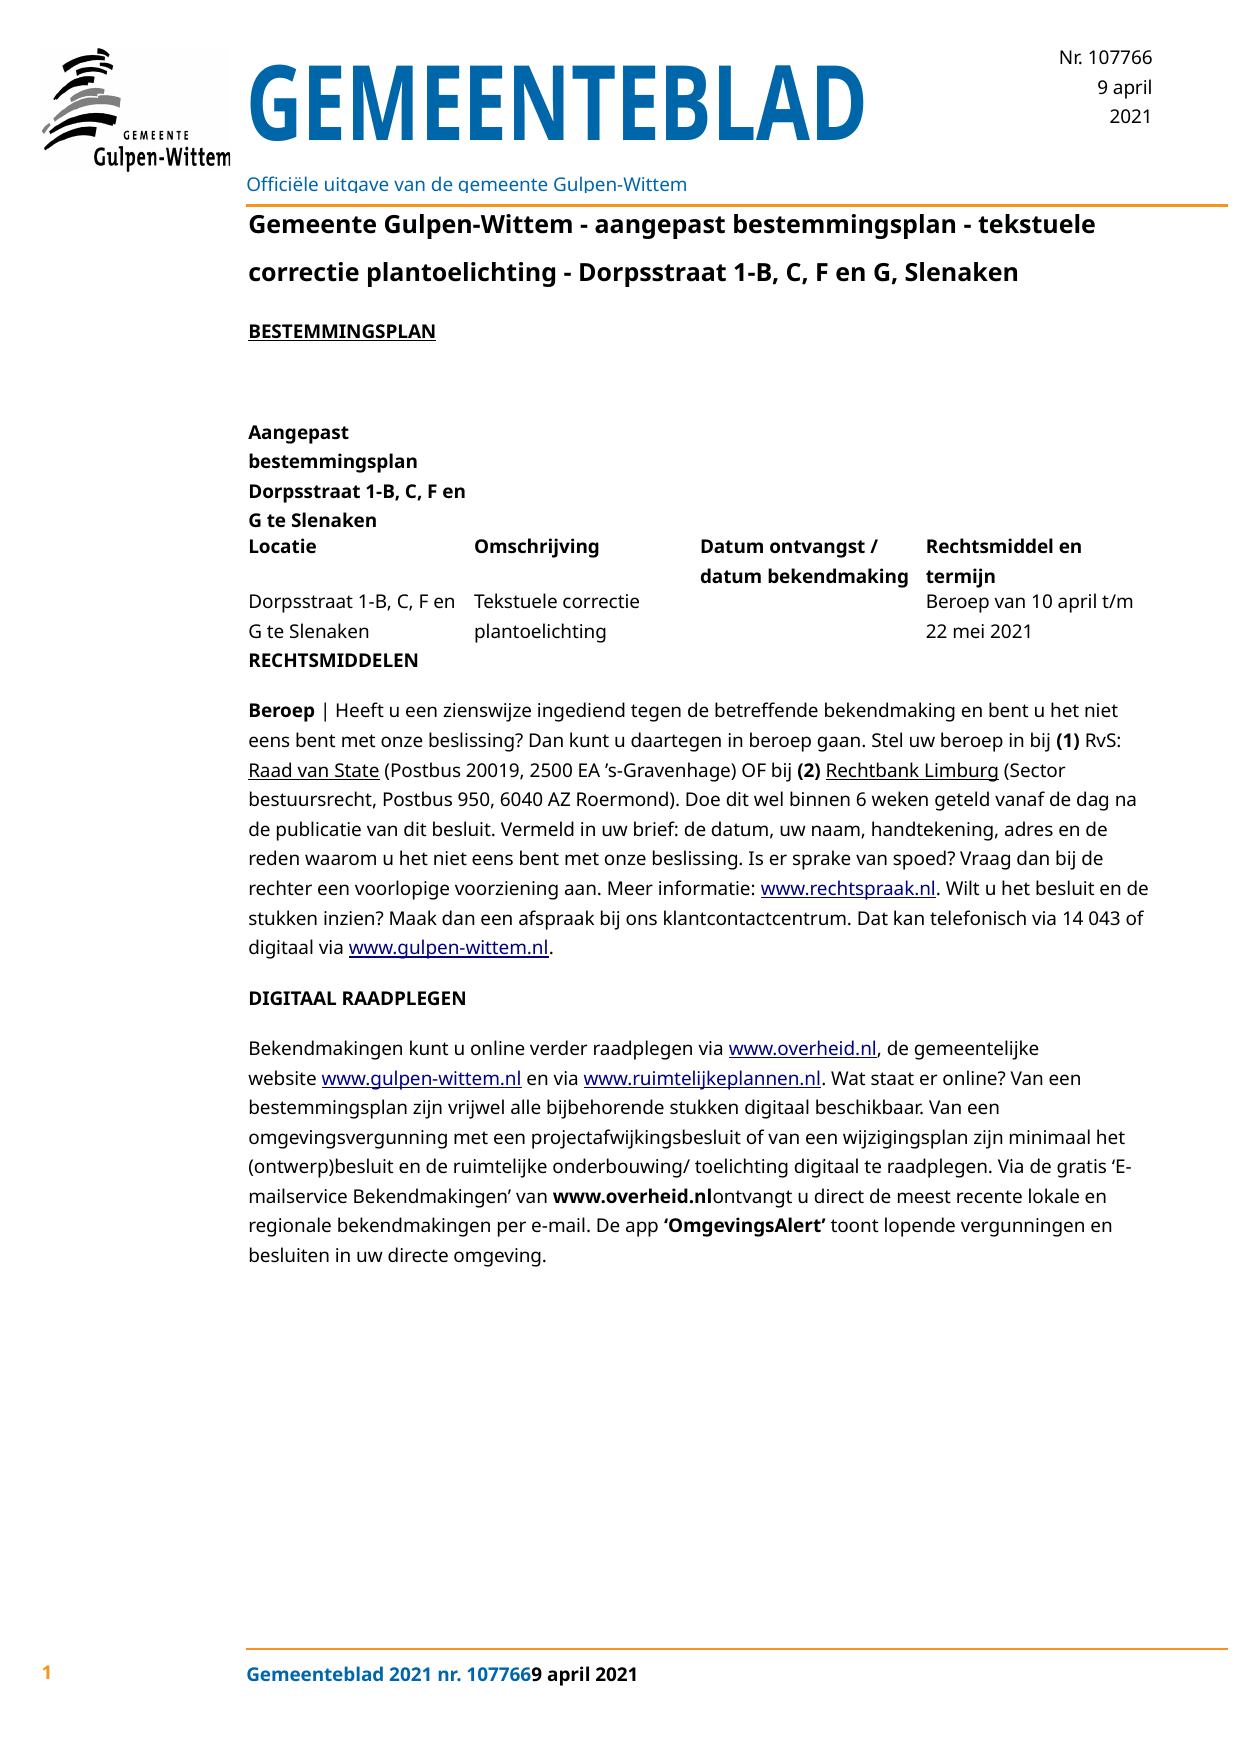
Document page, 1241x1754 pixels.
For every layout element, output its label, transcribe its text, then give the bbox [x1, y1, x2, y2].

table_cell Rechtsmiddel en termijn [926, 533, 1152, 589]
text BESTEMMINGSPLAN [248, 318, 1152, 344]
text DIGITAAL RAADPLEGEN [248, 985, 1152, 1010]
text Bekendmakingen kunt u online verder raadplegen via www.overheid.nl, de gemeentelijke website www.gulpen-wittem.nl en via www.ruimtelijkeplannen.nl. Wat staat er online? Van een bestemmingsplan zijn vrijwel alle bijbehorende stukken digitaal beschikbaar. Van een omgevingsvergunning met een projectafwijkingsbesluit of van een wijzigingsplan zijn minimaal het (ontwerp)besluit en de ruimtelijke onderbouwing/ toelichting digitaal te raadplegen. Via de gratis ‘E-mailservice Bekendmakingen’ van www.overheid.nlontvangt u direct de meest recente lokale en regionale bekendmakingen per e-mail. De app ‘OmgevingsAlert’ toont lopende vergunningen en besluiten in uw directe omgeving. [248, 1035, 1152, 1268]
table_cell Dorpsstraat 1-B, C, F en G te Slenaken [248, 589, 474, 644]
table_cell Tekstuele correctie plantoelichting [474, 589, 700, 644]
table_cell Locatie [248, 533, 474, 589]
table_header [926, 419, 1152, 533]
table_cell Omschrijving [474, 533, 700, 589]
text Gemeente Gulpen-Wittem - aangepast bestemmingsplan - tekstuele correctie plantoelichting - Dorpsstraat 1-B, C, F en G, Slenaken [248, 207, 1152, 288]
table_header [700, 419, 926, 533]
table_cell Beroep van 10 april t/m 22 mei 2021 [926, 589, 1152, 644]
text RECHTSMIDDELEN [248, 647, 1152, 673]
text Beroep | Heeft u een zienswijze ingediend tegen de betreffende bekendmaking en bent u het niet eens bent met onze beslissing? Dan kunt u daartegen in beroep gaan. Stel uw beroep in bij (1) RvS: Raad van State (Postbus 20019, 2500 EA ’s-Gravenhage) OF bij (2) Rechtbank Limburg (Sector bestuursrecht, Postbus 950, 6040 AZ Roermond). Doe dit wel binnen 6 weken geteld vanaf de dag na de publicatie van dit besluit. Vermeld in uw brief: de datum, uw naam, handtekening, adres en de reden waarom u het niet eens bent met onze beslissing. Is er sprake van spoed? Vraag dan bij de rechter een voorlopige voorziening aan. Meer informatie: www.rechtspraak.nl. Wilt u het besluit en de stukken inzien? Maak dan een afspraak bij ons klantcontactcentrum. Dat kan telefonisch via 14 043 of digitaal via www.gulpen-wittem.nl. [248, 698, 1152, 960]
picture [41, 47, 231, 172]
table_cell [700, 589, 926, 644]
table_header [474, 419, 700, 533]
table_cell Datum ontvangst / datum bekendmaking [700, 533, 926, 589]
table_header Aangepast bestemmingsplan Dorpsstraat 1-B, C, F en G te Slenaken [248, 419, 474, 533]
